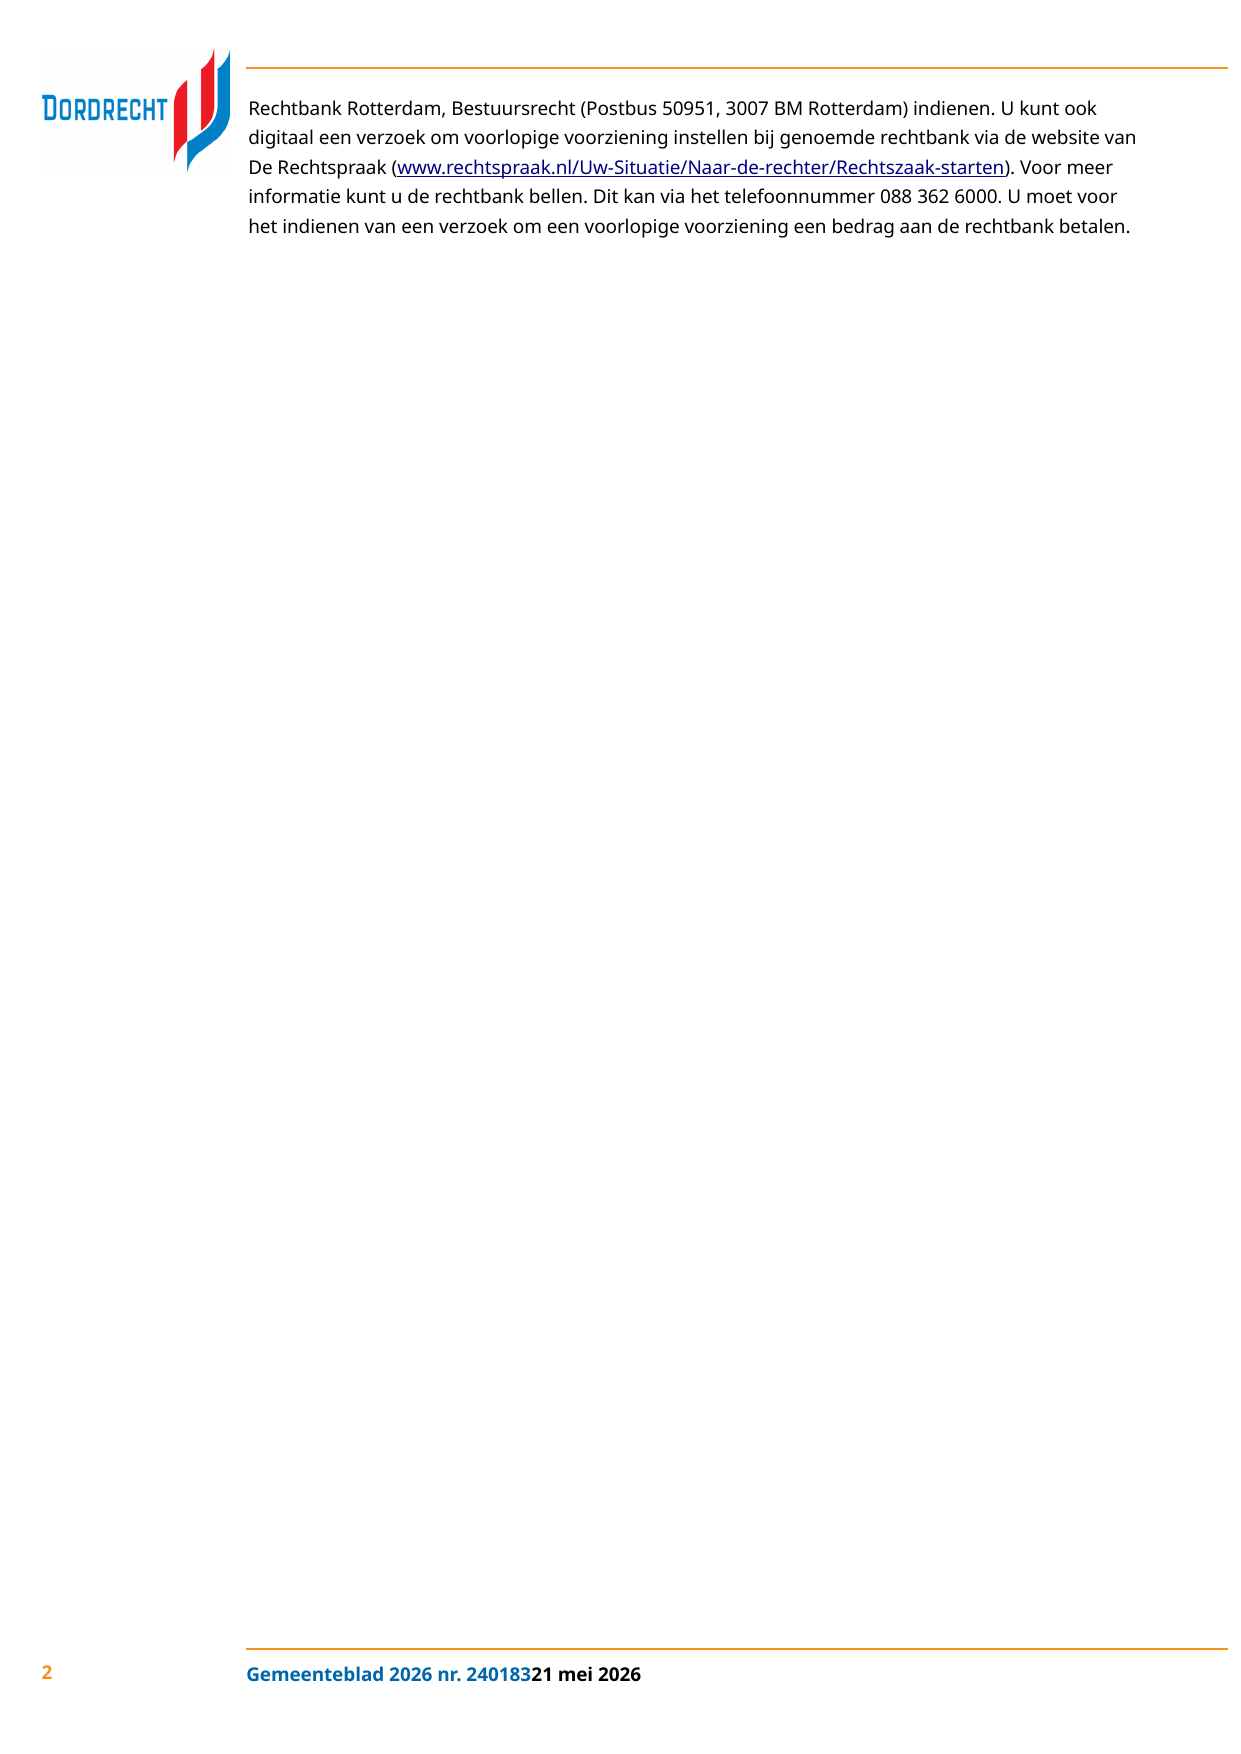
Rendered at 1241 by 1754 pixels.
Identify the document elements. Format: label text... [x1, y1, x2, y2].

picture [41, 47, 231, 172]
text Rechtbank Rotterdam, Bestuursrecht (Postbus 50951, 3007 BM Rotterdam) indienen. U kunt ook digitaal een verzoek om voorlopige voorziening instellen bij genoemde rechtbank via de website van De Rechtspraak (www.rechtspraak.nl/Uw-Situatie/Naar-de-rechter/Rechtszaak-starten). Voor meer informatie kunt u de rechtbank bellen. Dit kan via het telefoonnummer 088 362 6000. U moet voor het indienen van een verzoek om een voorlopige voorziening een bedrag aan de rechtbank betalen. [248, 95, 1152, 239]
